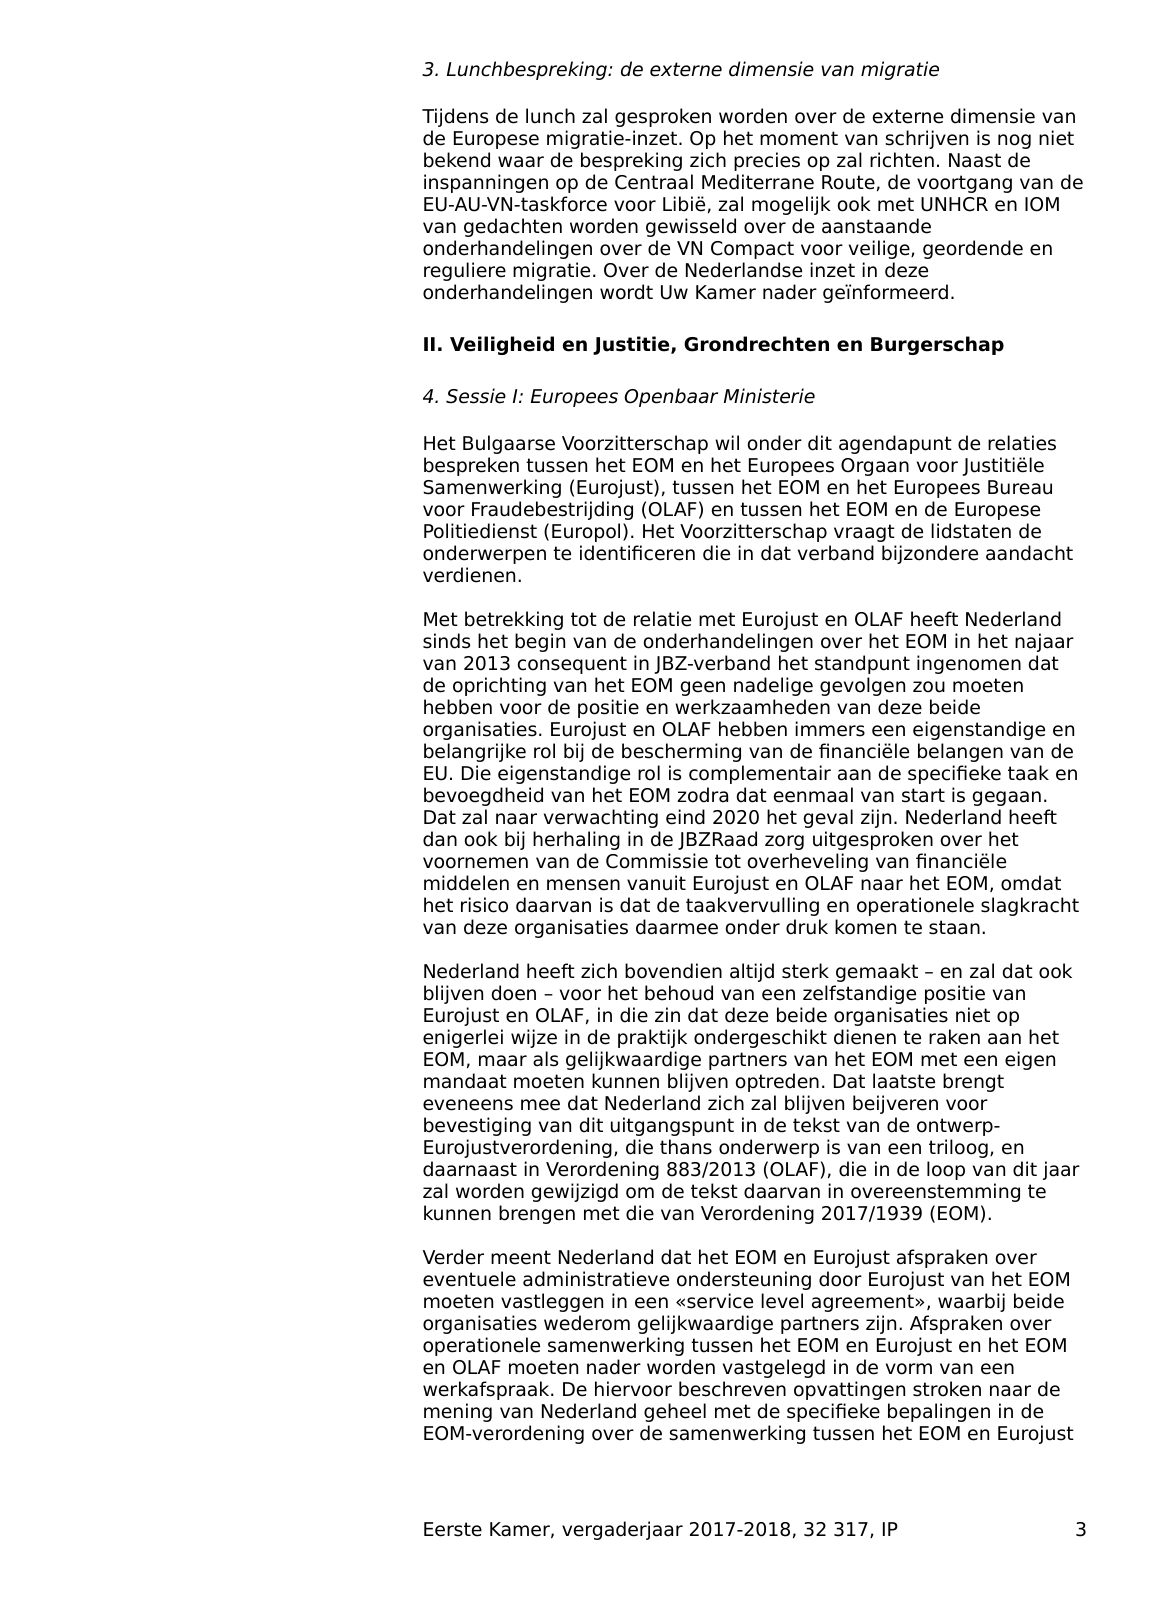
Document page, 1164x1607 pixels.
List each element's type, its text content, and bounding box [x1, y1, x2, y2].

text Tijdens de lunch zal gesproken worden over de externe dimensie van de Europese migratie-inzet. Op het moment van schrijven is nog niet bekend waar de bespreking zich precies op zal richten. Naast de inspanningen op de Centraal Mediterrane Route, de voortgang van de EU-AU-VN-taskforce voor Libië, zal mogelijk ook met UNHCR en IOM van gedachten worden gewisseld over de aanstaande onderhandelingen over de VN Compact voor veilige, geordende en reguliere migratie. Over de Nederlandse inzet in deze onderhandelingen wordt Uw Kamer nader geïnformeerd. [422, 106, 1087, 304]
text Het Bulgaarse Voorzitterschap wil onder dit agendapunt de relaties bespreken tussen het EOM en het Europees Orgaan voor Justitiële Samenwerking (Eurojust), tussen het EOM en het Europees Bureau voor Fraudebestrijding (OLAF) en tussen het EOM en de Europese Politiedienst (Europol). Het Voorzitterschap vraagt de lidstaten de onderwerpen te identificeren die in dat verband bijzondere aandacht verdienen. [422, 433, 1087, 587]
subtitle II. Veiligheid en Justitie, Grondrechten en Burgerschap [422, 334, 1087, 356]
text Nederland heeft zich bovendien altijd sterk gemaakt – en zal dat ook blijven doen – voor het behoud van een zelfstandige positie van Eurojust en OLAF, in die zin dat deze beide organisaties niet op enigerlei wijze in de praktijk ondergeschikt dienen te raken aan het EOM, maar als gelijkwaardige partners van het EOM met een eigen mandaat moeten kunnen blijven optreden. Dat laatste brengt eveneens mee dat Nederland zich zal blijven beijveren voor bevestiging van dit uitgangspunt in de tekst van de ontwerp-Eurojustverordening, die thans onderwerp is van een triloog, en daarnaast in Verordening 883/2013 (OLAF), die in de loop van dit jaar zal worden gewijzigd om de tekst daarvan in overeenstemming te kunnen brengen met die van Verordening 2017/1939 (EOM). [422, 961, 1087, 1224]
subtitle 3. Lunchbespreking: de externe dimensie van migratie [422, 59, 1087, 81]
text Met betrekking tot de relatie met Eurojust en OLAF heeft Nederland sinds het begin van de onderhandelingen over het EOM in het najaar van 2013 consequent in JBZ-verband het standpunt ingenomen dat de oprichting van het EOM geen nadelige gevolgen zou moeten hebben voor de positie en werkzaamheden van deze beide organisaties. Eurojust en OLAF hebben immers een eigenstandige en belangrijke rol bij de bescherming van de financiële belangen van de EU. Die eigenstandige rol is complementair aan de specifieke taak en bevoegdheid van het EOM zodra dat eenmaal van start is gegaan. Dat zal naar verwachting eind 2020 het geval zijn. Nederland heeft dan ook bij herhaling in de JBZRaad zorg uitgesproken over het voornemen van de Commissie tot overheveling van financiële middelen en mensen vanuit Eurojust en OLAF naar het EOM, omdat het risico daarvan is dat de taakvervulling en operationele slagkracht van deze organisaties daarmee onder druk komen te staan. [422, 609, 1087, 938]
subtitle 4. Sessie I: Europees Openbaar Ministerie [422, 386, 1087, 408]
text Verder meent Nederland dat het EOM en Eurojust afspraken over eventuele administratieve ondersteuning door Eurojust van het EOM moeten vastleggen in een «service level agreement», waarbij beide organisaties wederom gelijkwaardige partners zijn. Afspraken over operationele samenwerking tussen het EOM en Eurojust en het EOM en OLAF moeten nader worden vastgelegd in de vorm van een werkafspraak. De hiervoor beschreven opvattingen stroken naar de mening van Nederland geheel met de specifieke bepalingen in de EOM-verordening over de samenwerking tussen het EOM en Eurojust [422, 1247, 1087, 1444]
